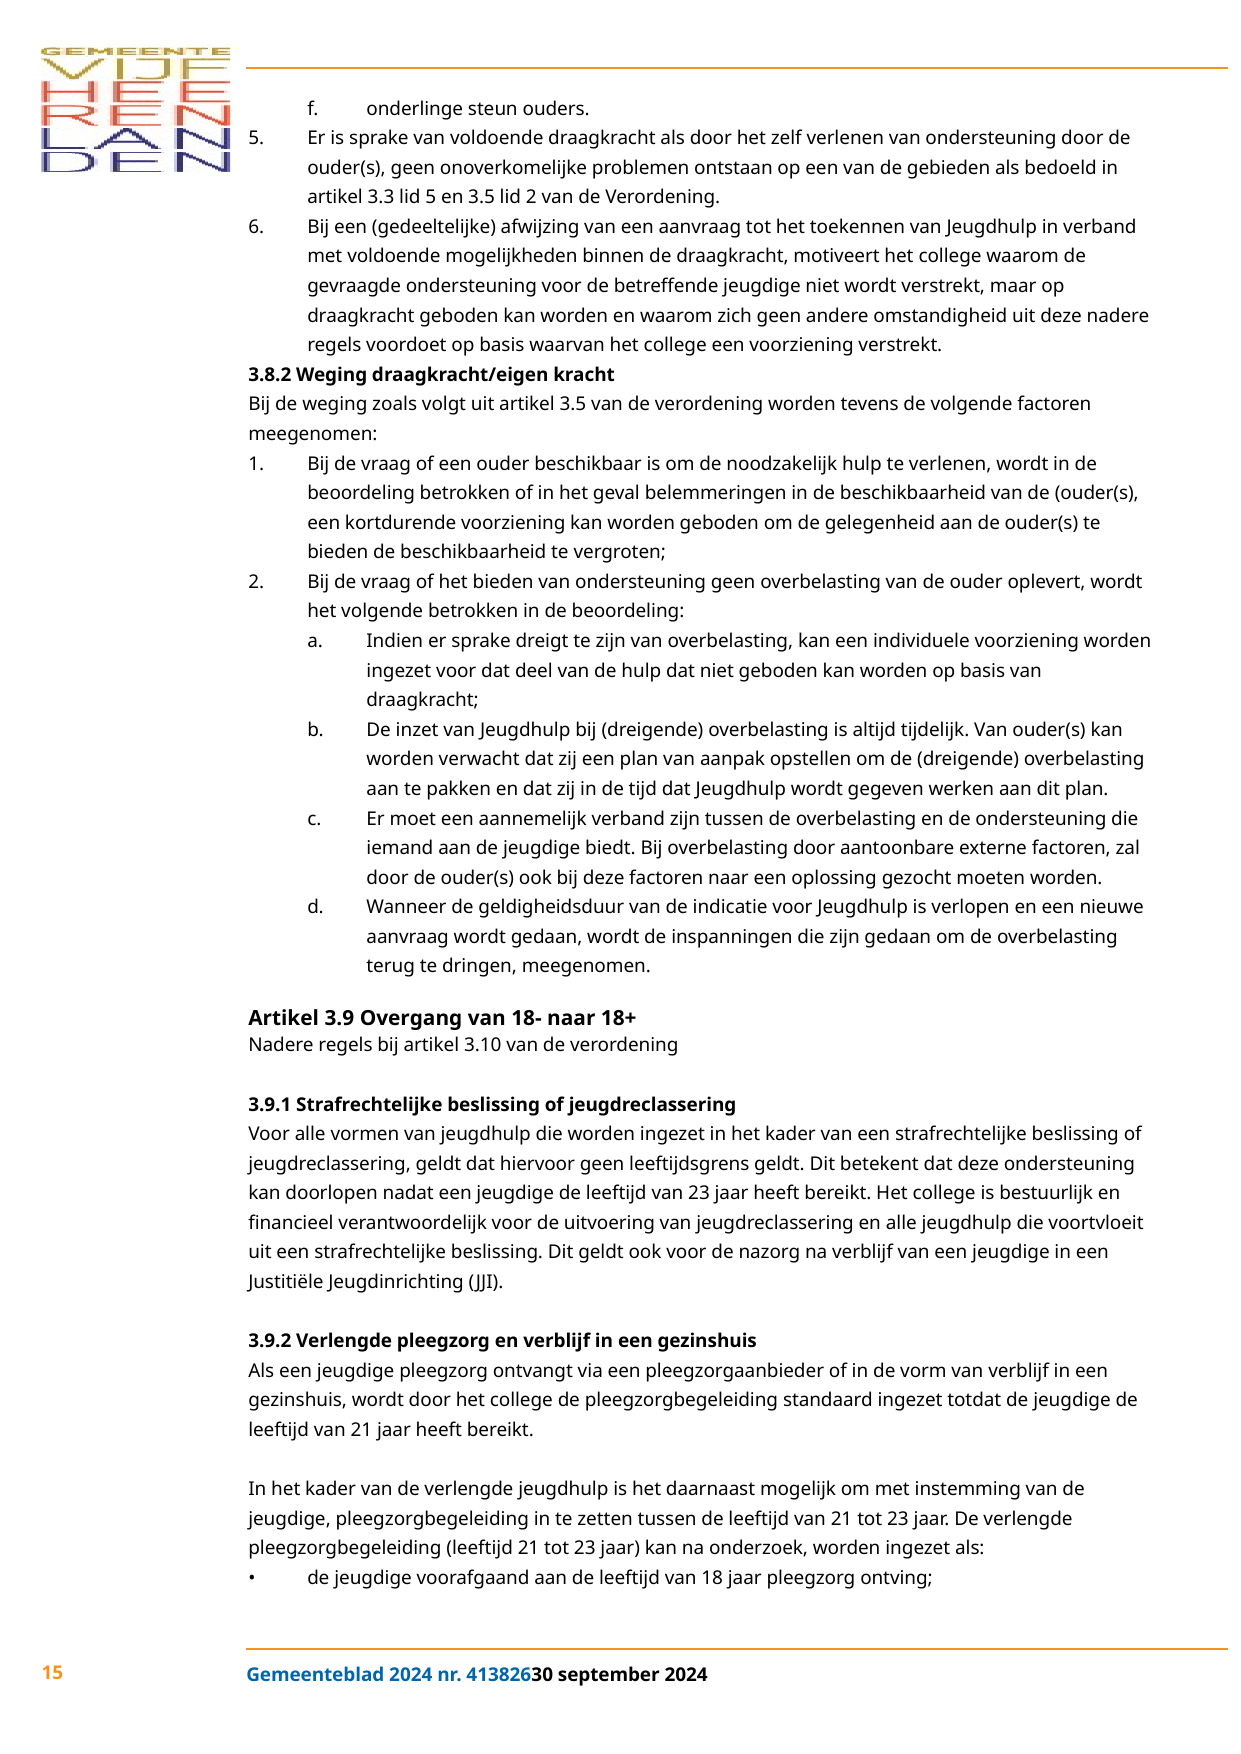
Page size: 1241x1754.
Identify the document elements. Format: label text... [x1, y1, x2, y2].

list Indien er sprake dreigt te zijn van overbelasting, kan een individuele voorziening worden ingezet voor dat deel van de hulp dat niet geboden kan worden op basis van draagkracht; [307, 627, 1152, 712]
text Voor alle vormen van jeugdhulp die worden ingezet in het kader van een strafrechtelijke beslissing of jeugdreclassering, geldt dat hiervoor geen leeftijdsgrens geldt. Dit betekent dat deze ondersteuning kan doorlopen nadat een jeugdige de leeftijd van 23 jaar heeft bereikt. Het college is bestuurlijk en financieel verantwoordelijk voor de uitvoering van jeugdreclassering en alle jeugdhulp die voortvloeit uit een strafrechtelijke beslissing. Dit geldt ook voor de nazorg na verblijf van een jeugdige in een Justitiële Jeugdinrichting (JJI). [248, 1120, 1152, 1294]
text 3.8.2 Weging draagkracht/eigen kracht [248, 361, 1152, 387]
text 3.9.1 Strafrechtelijke beslissing of jeugdreclassering [248, 1091, 1152, 1116]
list Wanneer de geldigheidsduur van de indicatie voor Jeugdhulp is verlopen en een nieuwe aanvraag wordt gedaan, wordt de inspanningen die zijn gedaan om de overbelasting terug te dringen, meegenomen. [307, 893, 1152, 978]
text 3.9.2 Verlengde pleegzorg en verblijf in een gezinshuis [248, 1327, 1152, 1353]
list Bij een (gedeeltelijke) afwijzing van een aanvraag tot het toekennen van Jeugdhulp in verband met voldoende mogelijkheden binnen de draagkracht, motiveert het college waarom de gevraagde ondersteuning voor de betreffende jeugdige niet wordt verstrekt, maar op draagkracht geboden kan worden en waarom zich geen andere omstandigheid uit deze nadere regels voordoet op basis waarvan het college een voorziening verstrekt. [248, 213, 1152, 357]
list Bij de vraag of het bieden van ondersteuning geen overbelasting van de ouder oplevert, wordt het volgende betrokken in de beoordeling: [248, 568, 1152, 623]
list Er moet een aannemelijk verband zijn tussen de overbelasting en de ondersteuning die iemand aan de jeugdige biedt. Bij overbelasting door aantoonbare externe factoren, zal door de ouder(s) ook bij deze factoren naar een oplossing gezocht moeten worden. [307, 805, 1152, 890]
list Er is sprake van voldoende draagkracht als door het zelf verlenen van ondersteuning door de ouder(s), geen onoverkomelijke problemen ontstaan op een van de gebieden als bedoeld in artikel 3.3 lid 5 en 3.5 lid 2 van de Verordening. [248, 124, 1152, 209]
text Als een jeugdige pleegzorg ontvangt via een pleegzorgaanbieder of in de vorm van verblijf in een gezinshuis, wordt door het college de pleegzorgbegeleiding standaard ingezet totdat de jeugdige de leeftijd van 21 jaar heeft bereikt. [248, 1357, 1152, 1442]
text Artikel 3.9 Overgang van 18- naar 18+ [248, 1003, 1152, 1032]
list Bij de vraag of een ouder beschikbaar is om de noodzakelijk hulp te verlenen, wordt in de beoordeling betrokken of in het geval belemmeringen in de beschikbaarheid van de (ouder(s), een kortdurende voorziening kan worden geboden om de gelegenheid aan de ouder(s) te bieden de beschikbaarheid te vergroten; [248, 450, 1152, 564]
list de jeugdige voorafgaand aan de leeftijd van 18 jaar pleegzorg ontving; [248, 1564, 1152, 1590]
text Bij de weging zoals volgt uit artikel 3.5 van de verordening worden tevens de volgende factoren meegenomen: [248, 391, 1152, 446]
picture [41, 47, 231, 172]
list onderlinge steun ouders. [307, 95, 1152, 121]
text Nadere regels bij artikel 3.10 van de verordening [248, 1032, 1152, 1057]
text In het kader van de verlengde jeugdhulp is het daarnaast mogelijk om met instemming van de jeugdige, pleegzorgbegeleiding in te zetten tussen de leeftijd van 21 tot 23 jaar. De verlengde pleegzorgbegeleiding (leeftijd 21 tot 23 jaar) kan na onderzoek, worden ingezet als: [248, 1475, 1152, 1560]
list De inzet van Jeugdhulp bij (dreigende) overbelasting is altijd tijdelijk. Van ouder(s) kan worden verwacht dat zij een plan van aanpak opstellen om de (dreigende) overbelasting aan te pakken en dat zij in de tijd dat Jeugdhulp wordt gegeven werken aan dit plan. [307, 716, 1152, 801]
